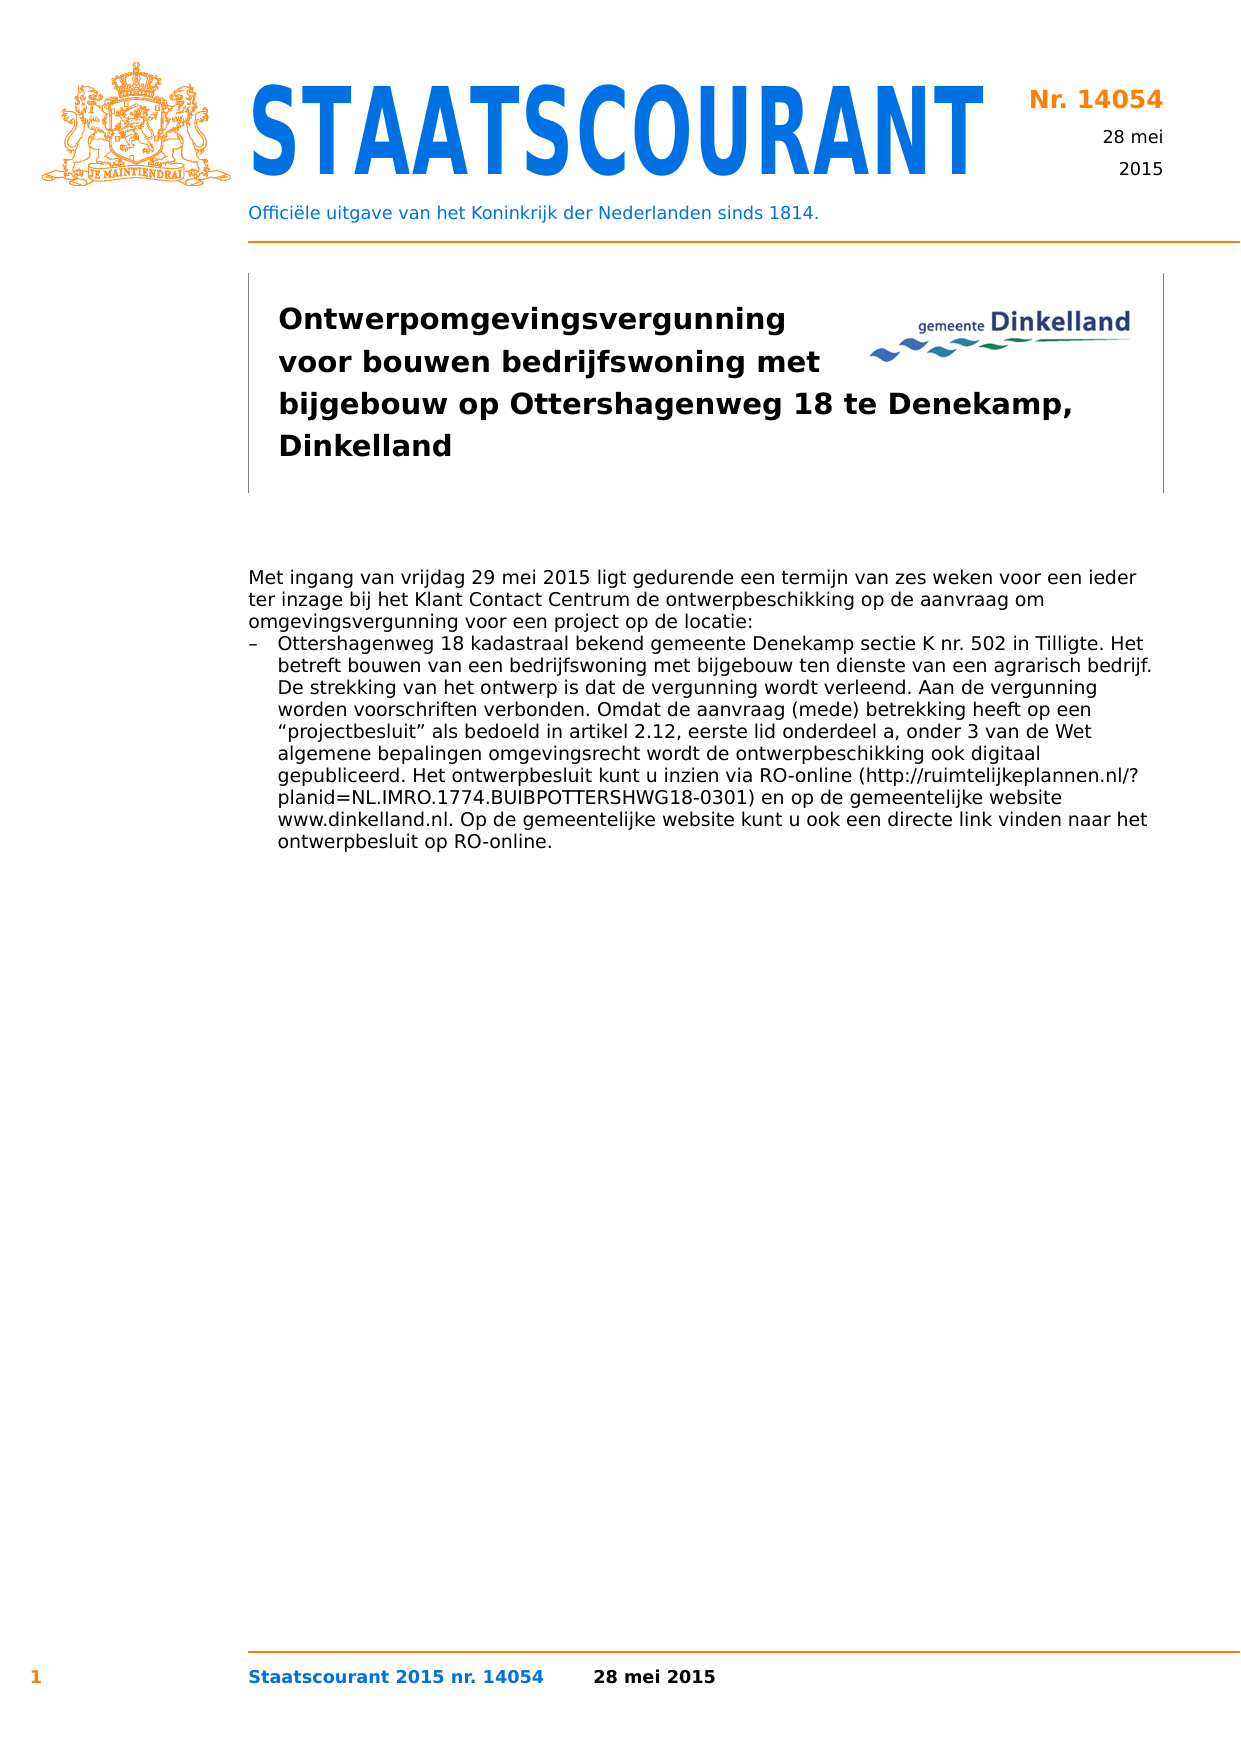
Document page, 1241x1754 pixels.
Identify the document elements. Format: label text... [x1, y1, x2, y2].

subtitle Ontwerpomgevingsvergunning voor bouwen bedrijfswoning met bijgebouw op Ottershagenweg 18 te Denekamp, Dinkelland [249, 273, 1163, 493]
picture [867, 302, 1134, 368]
table_cell 28 mei [998, 121, 1240, 153]
table_cell Officiële uitgave van het Koninkrijk der Nederlanden sinds 1814. [248, 203, 1240, 241]
table_header STAATSCOURANT [248, 62, 998, 203]
table_header Nr. 14054 [998, 62, 1240, 121]
table_header [25, 62, 248, 241]
picture [41, 62, 231, 186]
table_cell 2015 [998, 153, 1240, 203]
text – Ottershagenweg 18 kadastraal bekend gemeente Denekamp sectie K nr. 502 in Tilligte. Het betreft bouwen van een bedrijfswoning met bijgebouw ten dienste van een agrarisch bedrijf. De strekking van het ontwerp is dat de vergunning wordt verleend. Aan de vergunning worden voorschriften verbonden. Omdat de aanvraag (mede) betrekking heeft op een “projectbesluit” als bedoeld in artikel 2.12, eerste lid onderdeel a, onder 3 van de Wet algemene bepalingen omgevingsrecht wordt de ontwerpbeschikking ook digitaal gepubliceerd. Het ontwerpbesluit kunt u inzien via RO-online (http://ruimtelijkeplannen.nl/?planid=NL.IMRO.1774.BUIBPOTTERSHWG18-0301) en op de gemeentelijke website www.dinkelland.nl. Op de gemeentelijke website kunt u ook een directe link vinden naar het ontwerpbesluit op RO-online. [248, 633, 1163, 853]
text Met ingang van vrijdag 29 mei 2015 ligt gedurende een termijn van zes weken voor een ieder ter inzage bij het Klant Contact Centrum de ontwerpbeschikking op de aanvraag om omgevingsvergunning voor een project op de locatie: [248, 567, 1163, 633]
